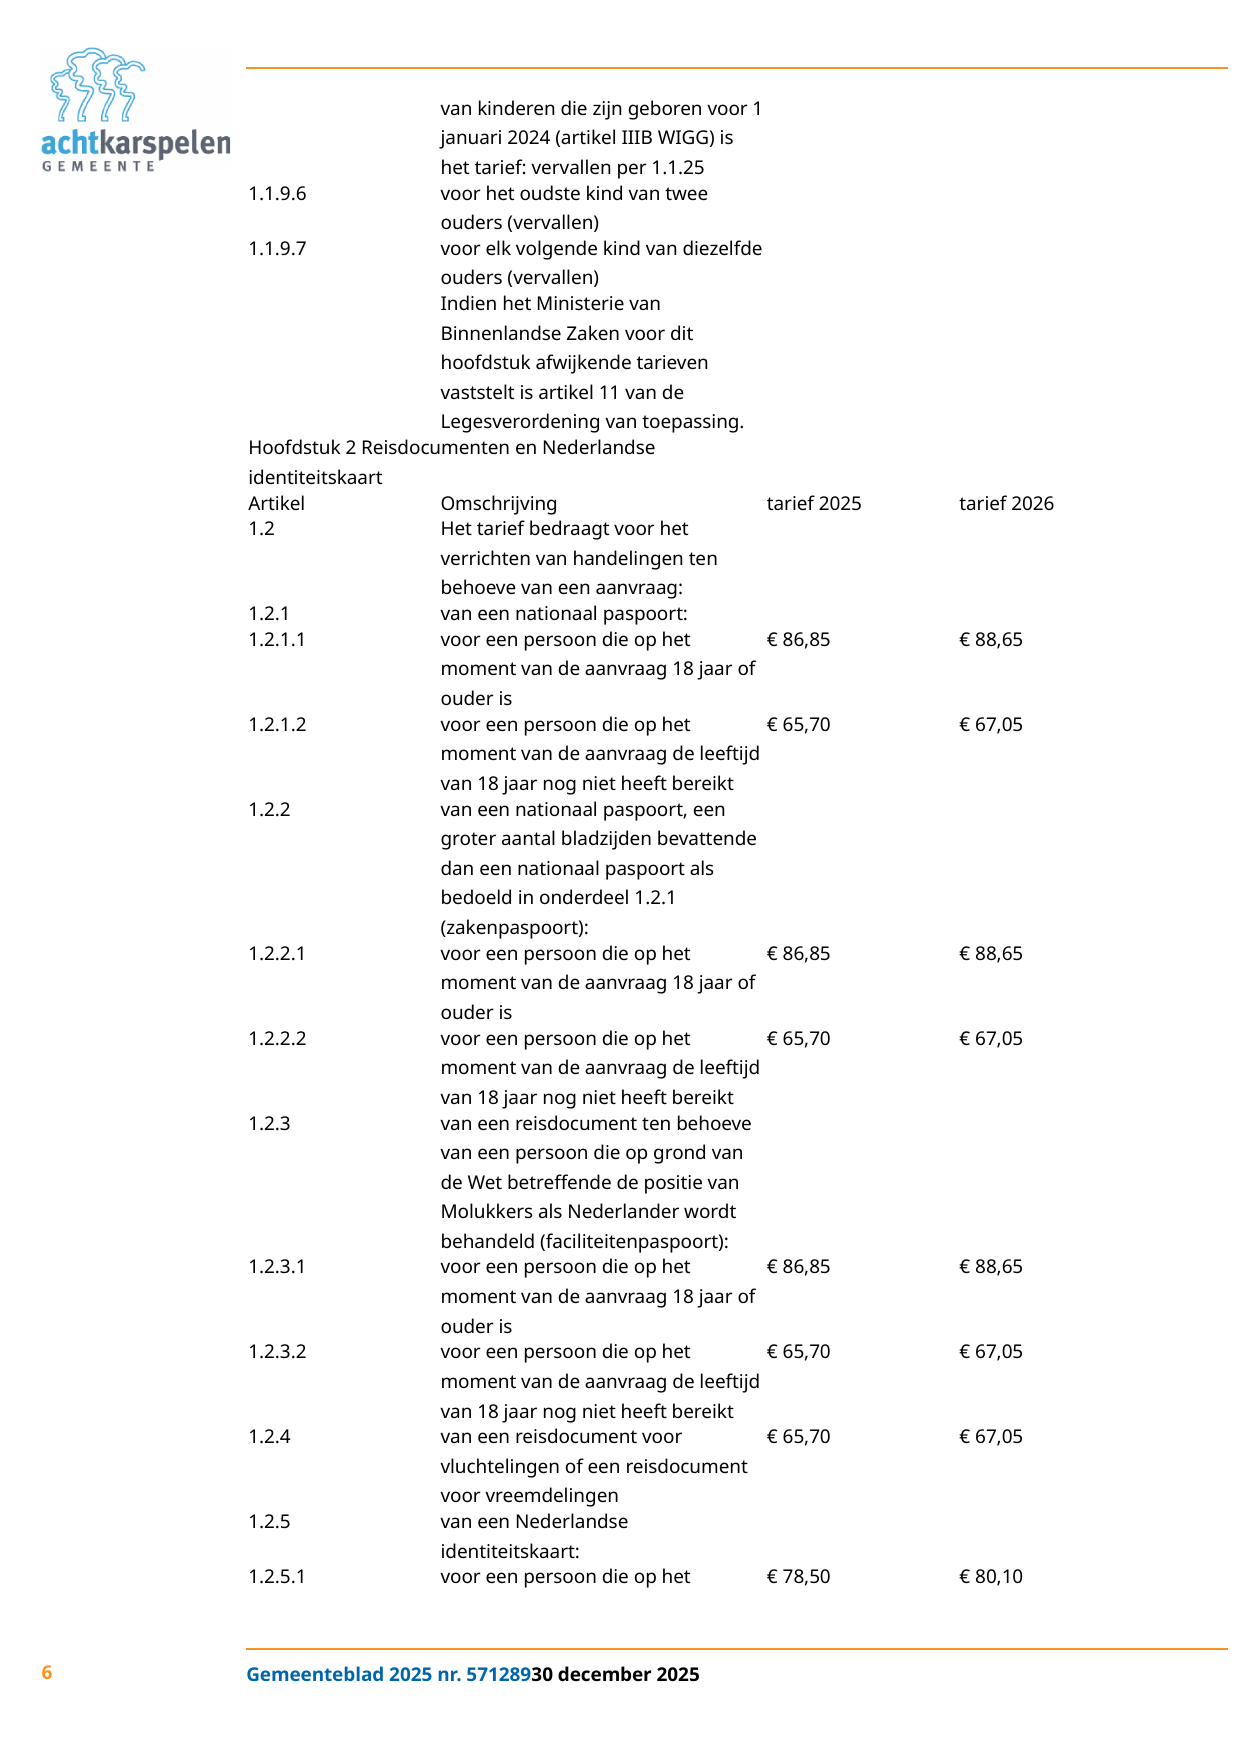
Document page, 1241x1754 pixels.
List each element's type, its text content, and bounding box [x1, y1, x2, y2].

table_cell [959, 600, 1152, 626]
table_cell van een Nederlandse identiteitskaart: [440, 1509, 767, 1564]
table_cell voor elk volgende kind van diezelfde ouders (vervallen) [440, 235, 767, 290]
table_cell [767, 796, 959, 940]
table_cell 1.2.3 [248, 1110, 440, 1254]
table_cell 1.2.5 [248, 1509, 440, 1564]
table_cell [959, 290, 1152, 434]
table_cell van kinderen die zijn geboren voor 1 januari 2024 (artikel IIIB WIGG) is het tarief: vervallen per 1.1.25 [440, 95, 767, 180]
table_cell voor het oudste kind van twee ouders (vervallen) [440, 180, 767, 235]
table_cell [959, 434, 1152, 490]
table_cell [248, 290, 440, 434]
table_cell voor een persoon die op het [440, 1564, 767, 1589]
table_cell € 65,70 [767, 711, 959, 796]
table_cell 1.2.5.1 [248, 1564, 440, 1589]
table_cell van een reisdocument ten behoeve van een persoon die op grond van de Wet betreffende de positie van Molukkers als Nederlander wordt behandeld (faciliteitenpaspoort): [440, 1110, 767, 1254]
table_cell 1.2.3.1 [248, 1254, 440, 1339]
table_cell [767, 235, 959, 290]
table_cell Omschrijving [440, 490, 767, 515]
table_cell [767, 600, 959, 626]
table_cell € 86,85 [767, 940, 959, 1025]
table_cell van een nationaal paspoort, een groter aantal bladzijden bevattende dan een nationaal paspoort als bedoeld in onderdeel 1.2.1 (zakenpaspoort): [440, 796, 767, 940]
table_cell 1.2.4 [248, 1424, 440, 1508]
table_cell € 88,65 [959, 626, 1152, 711]
table_cell [959, 796, 1152, 940]
table_cell [959, 515, 1152, 600]
table_cell van een nationaal paspoort: [440, 600, 767, 626]
table_cell 1.2.1.2 [248, 711, 440, 796]
table_cell 1.2.2.2 [248, 1025, 440, 1110]
table_cell van een reisdocument voor vluchtelingen of een reisdocument voor vreemdelingen [440, 1424, 767, 1508]
table_cell [767, 1110, 959, 1254]
table_cell € 88,65 [959, 1254, 1152, 1339]
table_cell € 67,05 [959, 711, 1152, 796]
table_cell voor een persoon die op het moment van de aanvraag de leeftijd van 18 jaar nog niet heeft bereikt [440, 1339, 767, 1423]
table_cell [248, 95, 440, 180]
table_cell voor een persoon die op het moment van de aanvraag de leeftijd van 18 jaar nog niet heeft bereikt [440, 1025, 767, 1110]
table_cell 1.2.3.2 [248, 1339, 440, 1423]
table_cell [767, 180, 959, 235]
table_cell € 65,70 [767, 1424, 959, 1508]
table_cell € 78,50 [767, 1564, 959, 1589]
table_cell [959, 180, 1152, 235]
table_cell 1.2 [248, 515, 440, 600]
table_cell Indien het Ministerie van Binnenlandse Zaken voor dit hoofdstuk afwijkende tarieven vaststelt is artikel 11 van de Legesverordening van toepassing. [440, 290, 767, 434]
table_cell Artikel [248, 490, 440, 515]
table_cell 1.2.1 [248, 600, 440, 626]
table_cell € 65,70 [767, 1339, 959, 1423]
table_cell [767, 290, 959, 434]
table_cell 1.2.1.1 [248, 626, 440, 711]
table_cell voor een persoon die op het moment van de aanvraag 18 jaar of ouder is [440, 940, 767, 1025]
table_cell [767, 95, 959, 180]
table_cell [959, 95, 1152, 180]
table_cell € 86,85 [767, 1254, 959, 1339]
table_cell 1.1.9.6 [248, 180, 440, 235]
table_cell [767, 515, 959, 600]
table_cell [959, 235, 1152, 290]
table_cell 1.2.2 [248, 796, 440, 940]
table_cell 1.1.9.7 [248, 235, 440, 290]
table_cell voor een persoon die op het moment van de aanvraag 18 jaar of ouder is [440, 626, 767, 711]
table_cell € 80,10 [959, 1564, 1152, 1589]
table_cell € 67,05 [959, 1424, 1152, 1508]
table_cell tarief 2025 [767, 490, 959, 515]
table_cell [767, 434, 959, 490]
table_cell Het tarief bedraagt voor het verrichten van handelingen ten behoeve van een aanvraag: [440, 515, 767, 600]
table_cell [959, 1509, 1152, 1564]
table_cell € 67,05 [959, 1025, 1152, 1110]
table_cell voor een persoon die op het moment van de aanvraag de leeftijd van 18 jaar nog niet heeft bereikt [440, 711, 767, 796]
table_cell voor een persoon die op het moment van de aanvraag 18 jaar of ouder is [440, 1254, 767, 1339]
table_cell 1.2.2.1 [248, 940, 440, 1025]
table_cell [767, 1509, 959, 1564]
table_cell [959, 1110, 1152, 1254]
picture [41, 47, 231, 172]
table_cell € 65,70 [767, 1025, 959, 1110]
table_cell € 86,85 [767, 626, 959, 711]
table_cell tarief 2026 [959, 490, 1152, 515]
table_cell € 67,05 [959, 1339, 1152, 1423]
table_cell € 88,65 [959, 940, 1152, 1025]
table_cell Hoofdstuk 2 Reisdocumenten en Nederlandse identiteitskaart [248, 434, 767, 490]
